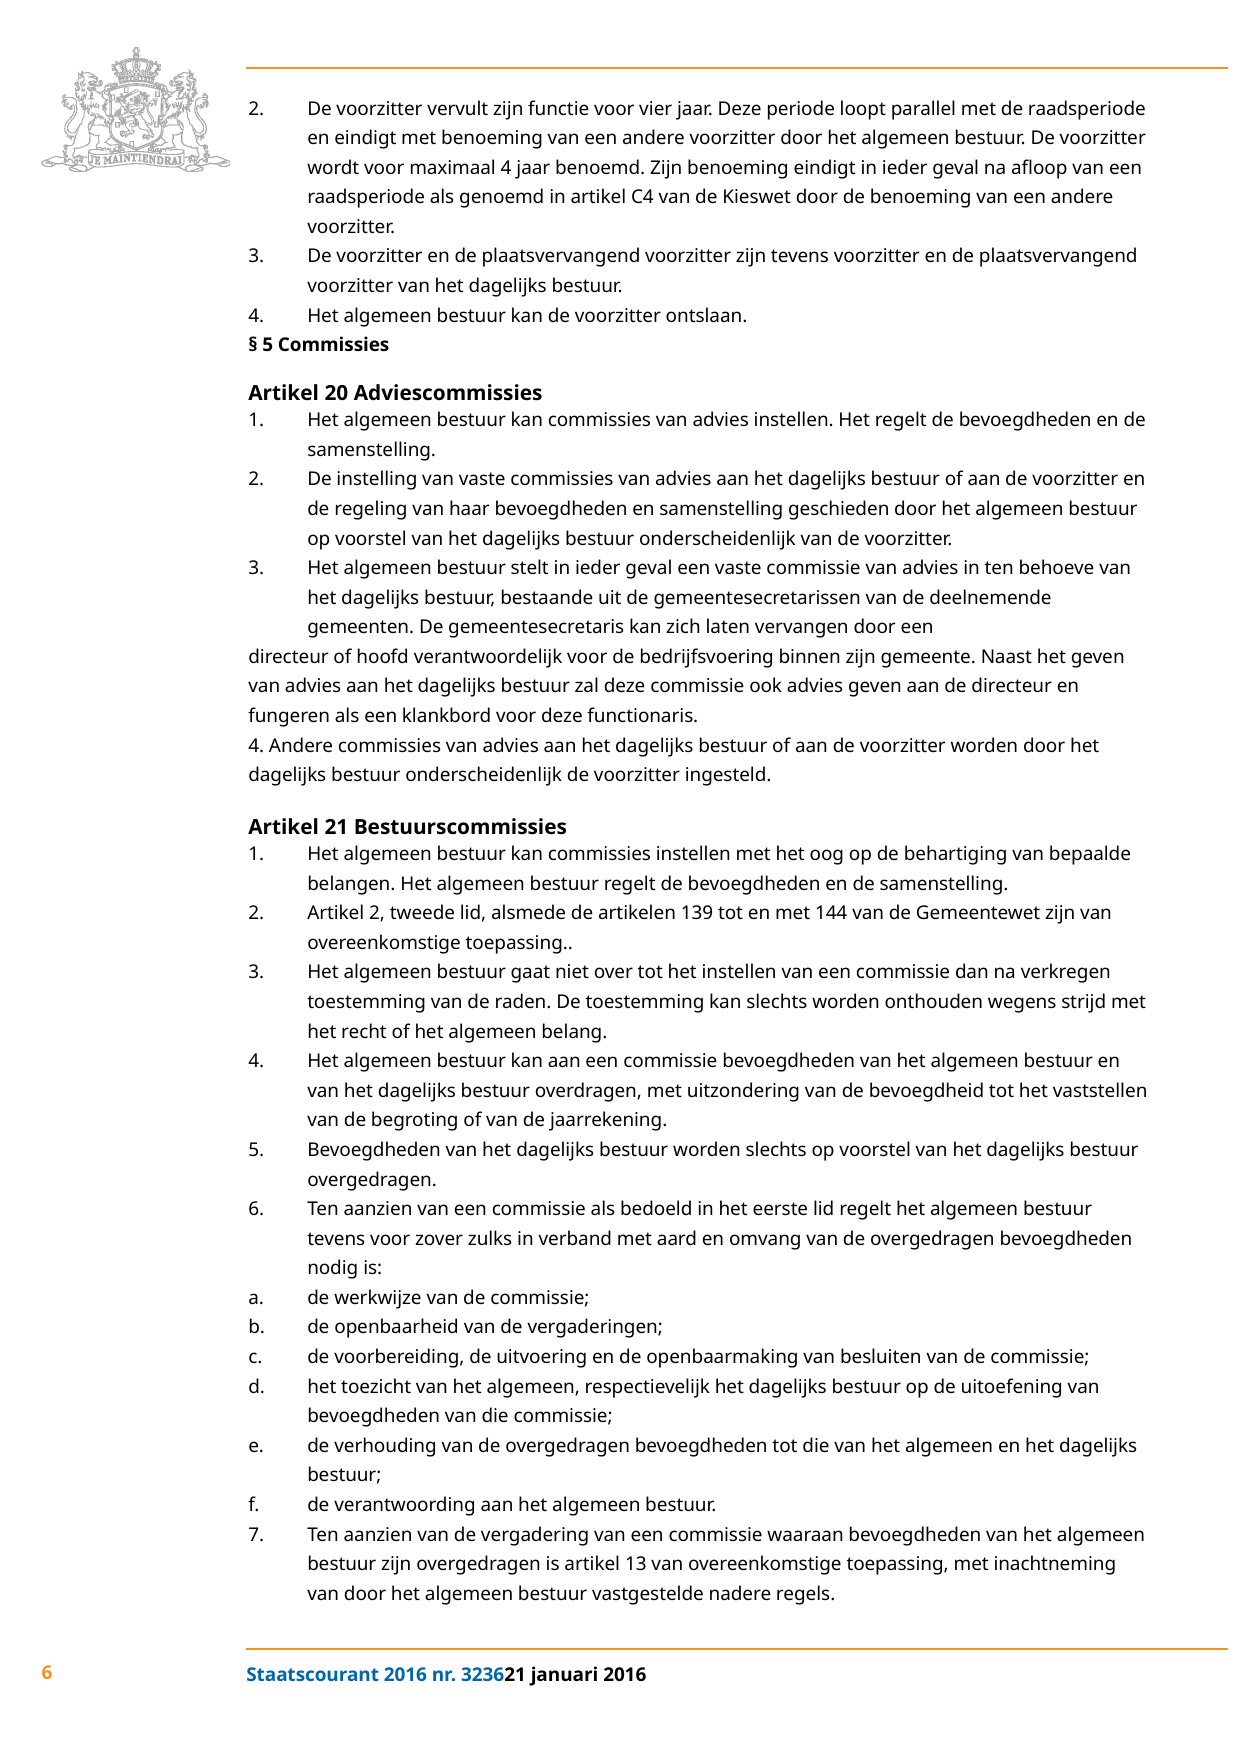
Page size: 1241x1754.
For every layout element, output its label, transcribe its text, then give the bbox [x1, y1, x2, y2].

list Het algemeen bestuur gaat niet over tot het instellen van een commissie dan na verkregen toestemming van de raden. De toestemming kan slechts worden onthouden wegens strijd met het recht of het algemeen belang. [248, 959, 1152, 1043]
text Artikel 20 Adviescommissies [248, 378, 1152, 406]
list de werkwijze van de commissie; [248, 1284, 1152, 1310]
list Ten aanzien van de vergadering van een commissie waaraan bevoegdheden van het algemeen bestuur zijn overgedragen is artikel 13 van overeenkomstige toepassing, met inachtneming van door het algemeen bestuur vastgestelde nadere regels. [248, 1521, 1152, 1606]
list de voorbereiding, de uitvoering en de openbaarmaking van besluiten van de commissie; [248, 1343, 1152, 1369]
picture [41, 47, 231, 172]
text 4. Andere commissies van advies aan het dagelijks bestuur of aan de voorzitter worden door het dagelijks bestuur onderscheidenlijk de voorzitter ingesteld. [248, 732, 1152, 787]
text § 5 Commissies [248, 331, 1152, 357]
list Het algemeen bestuur kan de voorzitter ontslaan. [248, 302, 1152, 328]
list De voorzitter vervult zijn functie voor vier jaar. Deze periode loopt parallel met de raadsperiode en eindigt met benoeming van een andere voorzitter door het algemeen bestuur. De voorzitter wordt voor maximaal 4 jaar benoemd. Zijn benoeming eindigt in ieder geval na afloop van een raadsperiode als genoemd in artikel C4 van de Kieswet door de benoeming van een andere voorzitter. [248, 95, 1152, 239]
text Artikel 21 Bestuurscommissies [248, 812, 1152, 840]
list De voorzitter en de plaatsvervangend voorzitter zijn tevens voorzitter en de plaatsvervangend voorzitter van het dagelijks bestuur. [248, 243, 1152, 298]
list het toezicht van het algemeen, respectievelijk het dagelijks bestuur op de uitoefening van bevoegdheden van die commissie; [248, 1373, 1152, 1428]
list Het algemeen bestuur kan commissies instellen met het oog op de behartiging van bepaalde belangen. Het algemeen bestuur regelt de bevoegdheden en de samenstelling. [248, 840, 1152, 896]
list Ten aanzien van een commissie als bedoeld in het eerste lid regelt het algemeen bestuur tevens voor zover zulks in verband met aard en omvang van de overgedragen bevoegdheden nodig is: [248, 1195, 1152, 1280]
list Bevoegdheden van het dagelijks bestuur worden slechts op voorstel van het dagelijks bestuur overgedragen. [248, 1136, 1152, 1191]
list De instelling van vaste commissies van advies aan het dagelijks bestuur of aan de voorzitter en de regeling van haar bevoegdheden en samenstelling geschieden door het algemeen bestuur op voorstel van het dagelijks bestuur onderscheidenlijk van de voorzitter. [248, 466, 1152, 551]
list de verantwoording aan het algemeen bestuur. [248, 1491, 1152, 1517]
list Het algemeen bestuur kan aan een commissie bevoegdheden van het algemeen bestuur en van het dagelijks bestuur overdragen, met uitzondering van de bevoegdheid tot het vaststellen van de begroting of van de jaarrekening. [248, 1047, 1152, 1132]
list de verhouding van de overgedragen bevoegdheden tot die van het algemeen en het dagelijks bestuur; [248, 1432, 1152, 1487]
list de openbaarheid van de vergaderingen; [248, 1314, 1152, 1339]
list Artikel 2, tweede lid, alsmede de artikelen 139 tot en met 144 van de Gemeentewet zijn van overeenkomstige toepassing.. [248, 899, 1152, 955]
list Het algemeen bestuur stelt in ieder geval een vaste commissie van advies in ten behoeve van het dagelijks bestuur, bestaande uit de gemeentesecretarissen van de deelnemende gemeenten. De gemeentesecretaris kan zich laten vervangen door een [248, 554, 1152, 639]
text directeur of hoofd verantwoordelijk voor de bedrijfsvoering binnen zijn gemeente. Naast het geven van advies aan het dagelijks bestuur zal deze commissie ook advies geven aan de directeur en fungeren als een klankbord voor deze functionaris. [248, 643, 1152, 728]
list Het algemeen bestuur kan commissies van advies instellen. Het regelt de bevoegdheden en de samenstelling. [248, 406, 1152, 462]
